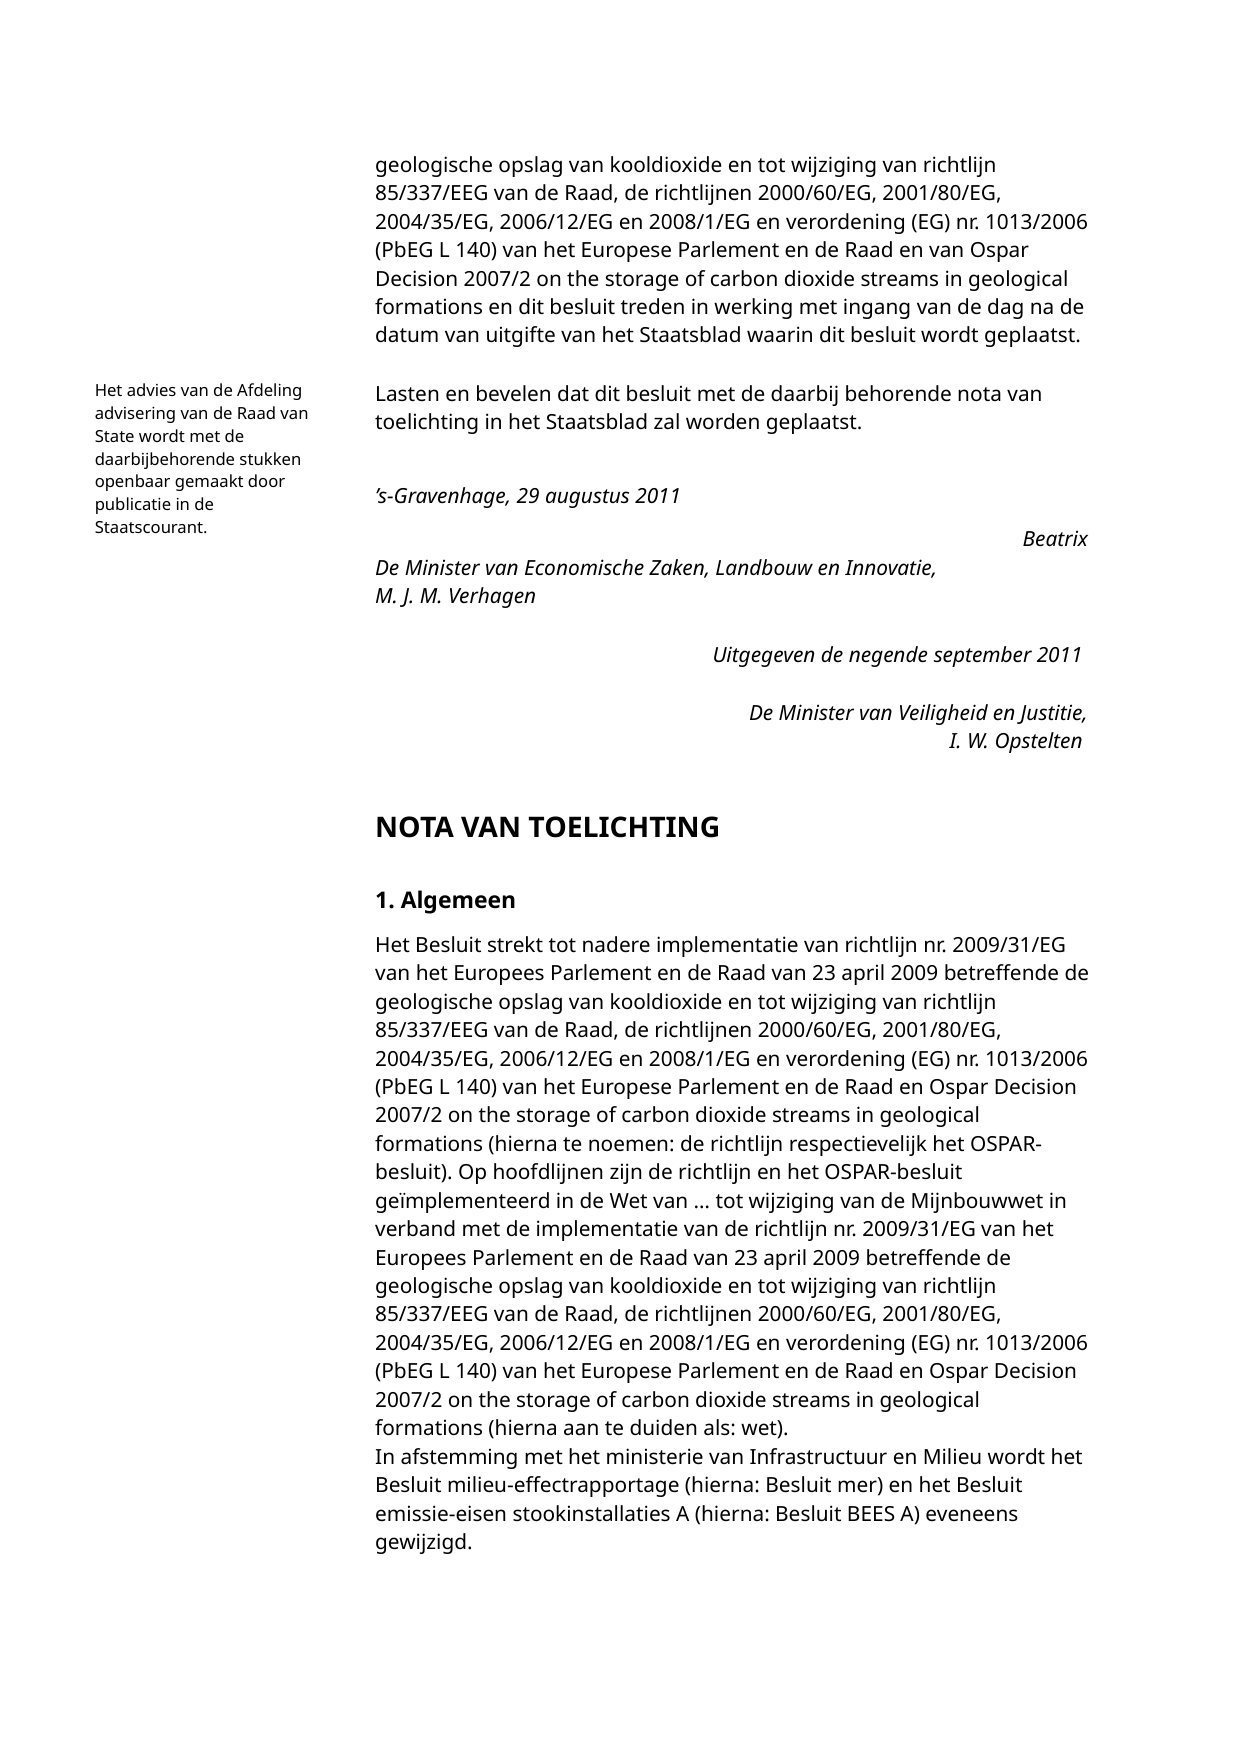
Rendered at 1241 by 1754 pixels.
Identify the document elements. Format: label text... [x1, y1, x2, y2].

text De Minister van Economische Zaken, Landbouw en Innovatie, [375, 553, 1090, 581]
text Het advies van de Afdeling advisering van de Raad van State wordt met de daarbijbehorende stukken openbaar gemaakt door publicatie in de Staatscourant. [94, 379, 328, 538]
text ’s-Gravenhage, 29 augustus 2011 [375, 481, 1090, 509]
text Uitgegeven de negende september 2011 [375, 640, 1090, 668]
text De Minister van Veiligheid en Justitie, [375, 698, 1090, 727]
subtitle NOTA VAN TOELICHTING [375, 807, 1090, 846]
text Het Besluit strekt tot nadere implementatie van richtlijn nr. 2009/31/EG van het Europees Parlement en de Raad van 23 april 2009 betreffende de geologische opslag van kooldioxide en tot wijziging van richtlijn 85/337/EEG van de Raad, de richtlijnen 2000/60/EG, 2001/80/EG, 2004/35/EG, 2006/12/EG en 2008/1/EG en verordening (EG) nr. 1013/2006 (PbEG L 140) van het Europese Parlement en de Raad en Ospar Decision 2007/2 on the storage of carbon dioxide streams in geological formations (hierna te noemen: de richtlijn respectievelijk het OSPAR-besluit). Op hoofdlijnen zijn de richtlijn en het OSPAR-besluit geïmplementeerd in de Wet van … tot wijziging van de Mijnbouwwet in verband met de implementatie van de richtlijn nr. 2009/31/EG van het Europees Parlement en de Raad van 23 april 2009 betreffende de geologische opslag van kooldioxide en tot wijziging van richtlijn 85/337/EEG van de Raad, de richtlijnen 2000/60/EG, 2001/80/EG, 2004/35/EG, 2006/12/EG en 2008/1/EG en verordening (EG) nr. 1013/2006 (PbEG L 140) van het Europese Parlement en de Raad en Ospar Decision 2007/2 on the storage of carbon dioxide streams in geological formations (hierna aan te duiden als: wet). [375, 930, 1090, 1442]
text In afstemming met het ministerie van Infrastructuur en Milieu wordt het Besluit milieu-effectrapportage (hierna: Besluit mer) en het Besluit emissie-eisen stookinstallaties A (hierna: Besluit BEES A) eveneens gewijzigd. [375, 1442, 1090, 1556]
text M. J. M. Verhagen [375, 581, 1090, 610]
subtitle 1. Algemeen [375, 884, 1090, 915]
text I. W. Opstelten [375, 727, 1090, 755]
text geologische opslag van kooldioxide en tot wijziging van richtlijn 85/337/EEG van de Raad, de richtlijnen 2000/60/EG, 2001/80/EG, 2004/35/EG, 2006/12/EG en 2008/1/EG en verordening (EG) nr. 1013/2006 (PbEG L 140) van het Europese Parlement en de Raad en van Ospar Decision 2007/2 on the storage of carbon dioxide streams in geological formations en dit besluit treden in werking met ingang van de dag na de datum van uitgifte van het Staatsblad waarin dit besluit wordt geplaatst. [375, 150, 1090, 349]
text Beatrix [375, 524, 1090, 553]
text Lasten en bevelen dat dit besluit met de daarbij behorende nota van toelichting in het Staatsblad zal worden geplaatst. [375, 379, 1090, 436]
